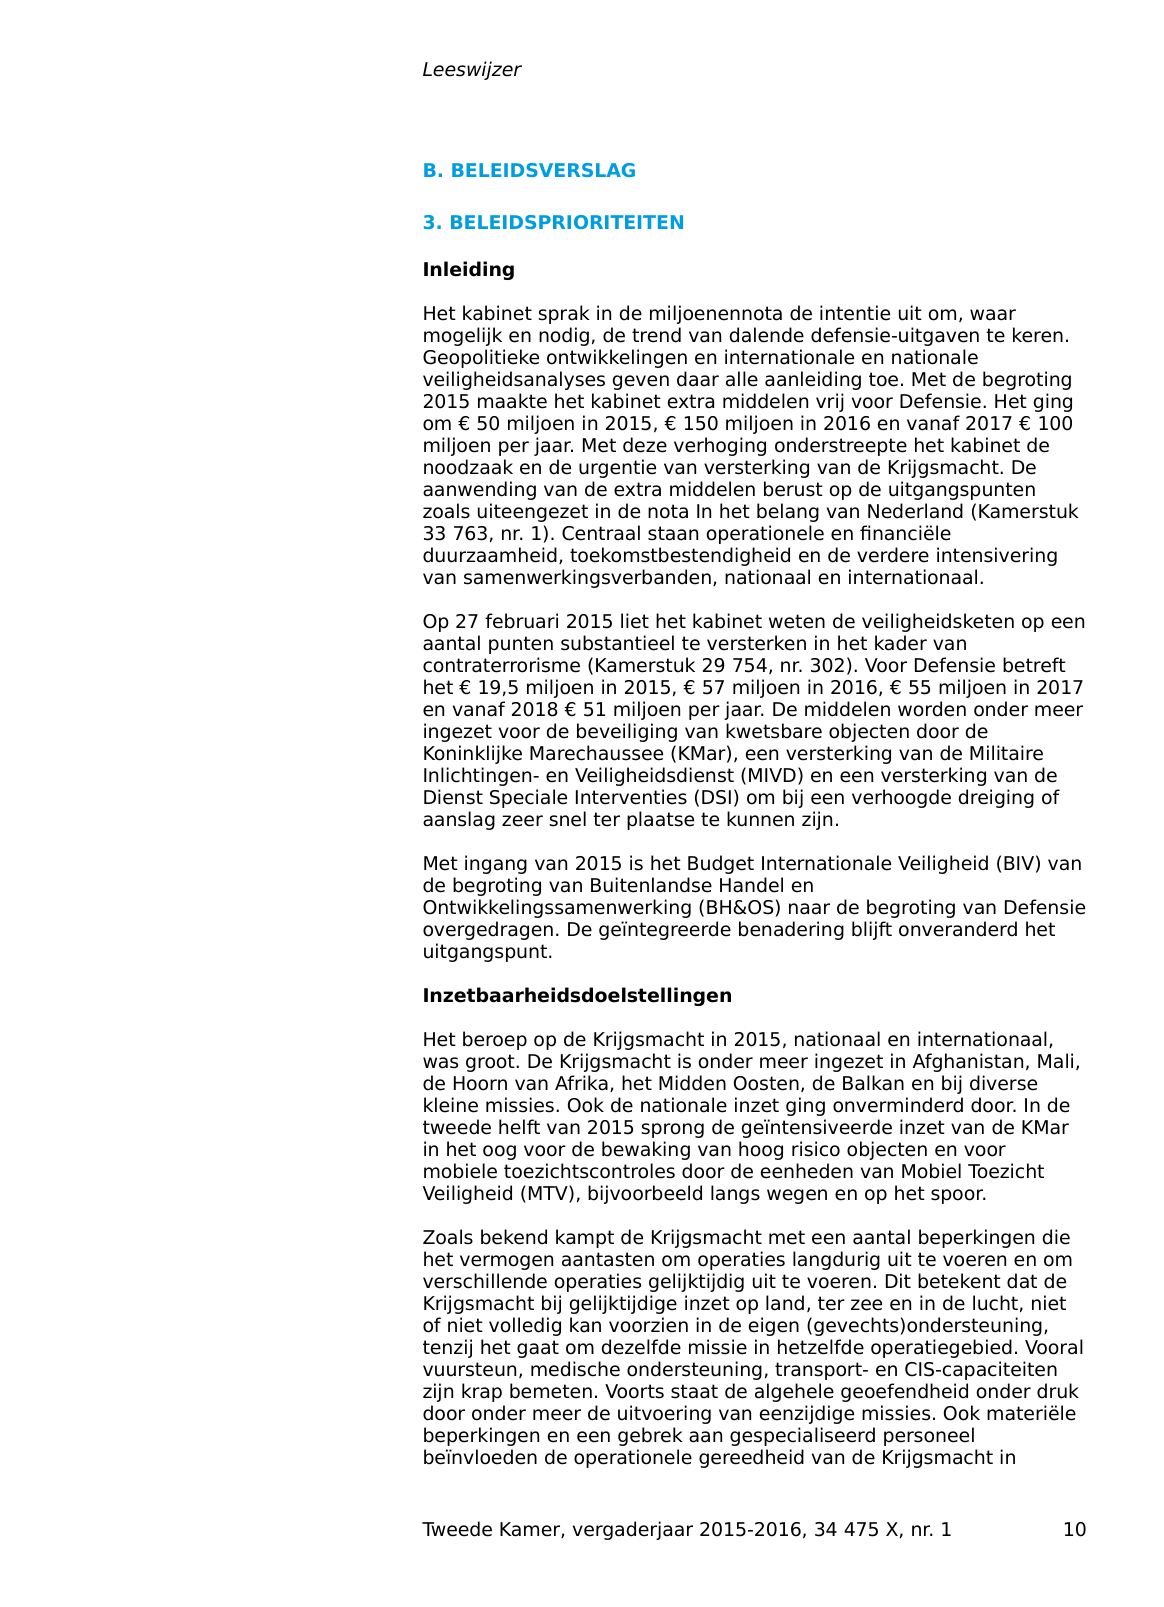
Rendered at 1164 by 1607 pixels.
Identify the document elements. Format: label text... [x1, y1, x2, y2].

subtitle B. BELEIDSVERSLAG [422, 160, 1087, 182]
subtitle 3. BELEIDSPRIORITEITEN [422, 212, 1087, 234]
subtitle Inleiding [422, 259, 1087, 281]
text Met ingang van 2015 is het Budget Internationale Veiligheid (BIV) van de begroting van Buitenlandse Handel en Ontwikkelingssamenwerking (BH&OS) naar de begroting van Defensie overgedragen. De geïntegreerde benadering blijft onveranderd het uitgangspunt. [422, 853, 1087, 963]
text Het kabinet sprak in de miljoenennota de intentie uit om, waar mogelijk en nodig, de trend van dalende defensie-uitgaven te keren. Geopolitieke ontwikkelingen en internationale en nationale veiligheidsanalyses geven daar alle aanleiding toe. Met de begroting 2015 maakte het kabinet extra middelen vrij voor Defensie. Het ging om € 50 miljoen in 2015, € 150 miljoen in 2016 en vanaf 2017 € 100 miljoen per jaar. Met deze verhoging onderstreepte het kabinet de noodzaak en de urgentie van versterking van de Krijgsmacht. De aanwending van de extra middelen berust op de uitgangspunten zoals uiteengezet in de nota In het belang van Nederland (Kamerstuk 33 763, nr. 1). Centraal staan operationele en financiële duurzaamheid, toekomstbestendigheid en de verdere intensivering van samenwerkingsverbanden, nationaal en internationaal. [422, 303, 1087, 589]
text Op 27 februari 2015 liet het kabinet weten de veiligheidsketen op een aantal punten substantieel te versterken in het kader van contraterrorisme (Kamerstuk 29 754, nr. 302). Voor Defensie betreft het € 19,5 miljoen in 2015, € 57 miljoen in 2016, € 55 miljoen in 2017 en vanaf 2018 € 51 miljoen per jaar. De middelen worden onder meer ingezet voor de beveiliging van kwetsbare objecten door de Koninklijke Marechaussee (KMar), een versterking van de Militaire Inlichtingen- en Veiligheidsdienst (MIVD) en een versterking van de Dienst Speciale Interventies (DSI) om bij een verhoogde dreiging of aanslag zeer snel ter plaatse te kunnen zijn. [422, 611, 1087, 831]
text Het beroep op de Krijgsmacht in 2015, nationaal en internationaal, was groot. De Krijgsmacht is onder meer ingezet in Afghanistan, Mali, de Hoorn van Afrika, het Midden Oosten, de Balkan en bij diverse kleine missies. Ook de nationale inzet ging onverminderd door. In de tweede helft van 2015 sprong de geïntensiveerde inzet van de KMar in het oog voor de bewaking van hoog risico objecten en voor mobiele toezichtscontroles door de eenheden van Mobiel Toezicht Veiligheid (MTV), bijvoorbeeld langs wegen en op het spoor. [422, 1029, 1087, 1205]
text Zoals bekend kampt de Krijgsmacht met een aantal beperkingen die het vermogen aantasten om operaties langdurig uit te voeren en om verschillende operaties gelijktijdig uit te voeren. Dit betekent dat de Krijgsmacht bij gelijktijdige inzet op land, ter zee en in de lucht, niet of niet volledig kan voorzien in de eigen (gevechts)ondersteuning, tenzij het gaat om dezelfde missie in hetzelfde operatiegebied. Vooral vuursteun, medische ondersteuning, transport- en CIS-capaciteiten zijn krap bemeten. Voorts staat de algehele geoefendheid onder druk door onder meer de uitvoering van eenzijdige missies. Ook materiële beperkingen en een gebrek aan gespecialiseerd personeel beïnvloeden de operationele gereedheid van de Krijgsmacht in [422, 1227, 1087, 1469]
subtitle Inzetbaarheidsdoelstellingen [422, 985, 1087, 1007]
